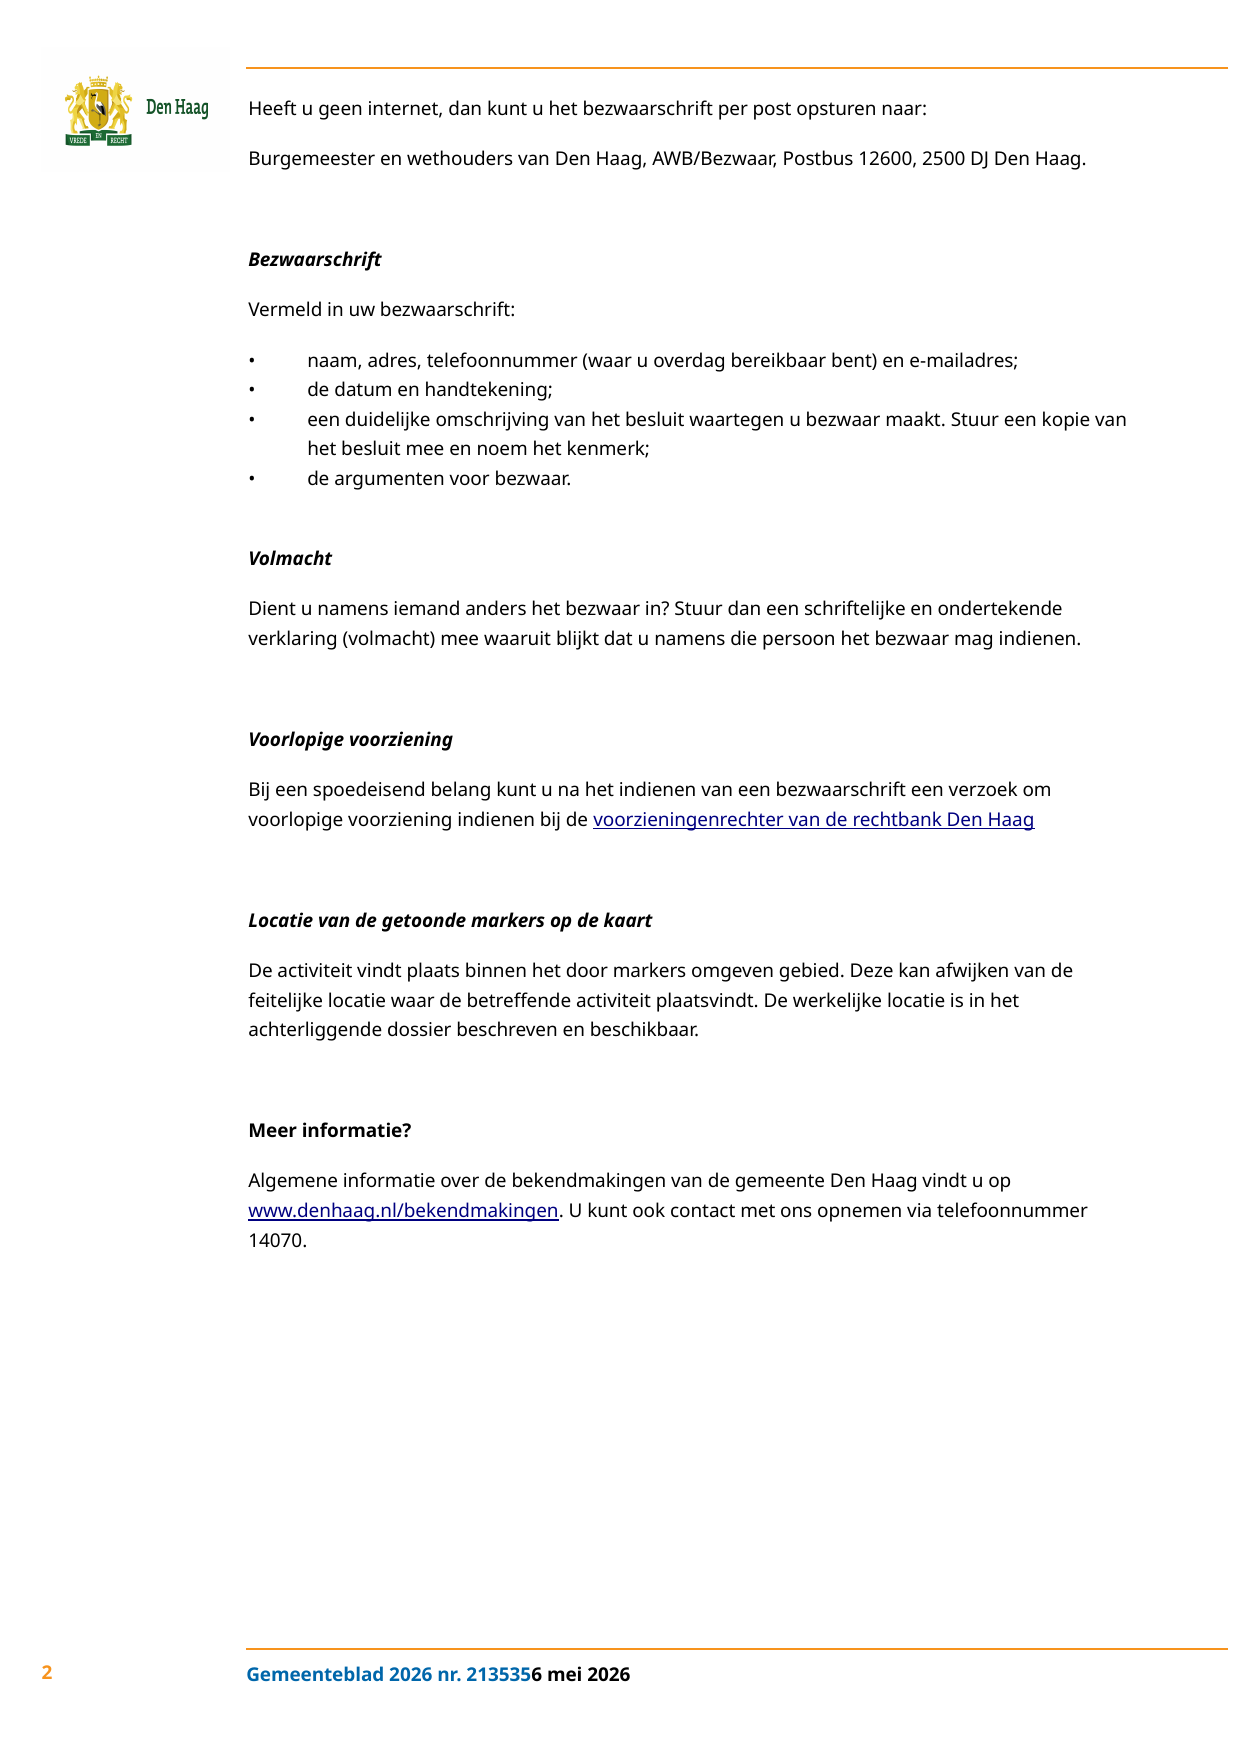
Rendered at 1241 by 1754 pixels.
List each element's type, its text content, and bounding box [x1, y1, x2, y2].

text Volmacht [248, 545, 1152, 571]
text Burgemeester en wethouders van Den Haag, AWB/Bezwaar, Postbus 12600, 2500 DJ Den Haag. [248, 145, 1152, 171]
text Algemene informatie over de bekendmakingen van de gemeente Den Haag vindt u op www.denhaag.nl/bekendmakingen. U kunt ook contact met ons opnemen via telefoonnummer 14070. [248, 1168, 1152, 1253]
text Meer informatie? [248, 1117, 1152, 1143]
list een duidelijke omschrijving van het besluit waartegen u bezwaar maakt. Stuur een kopie van het besluit mee en noem het kenmerk; [248, 406, 1152, 461]
text Dient u namens iemand anders het bezwaar in? Stuur dan een schriftelijke en ondertekende verklaring (volmacht) mee waaruit blijkt dat u namens die persoon het bezwaar mag indienen. [248, 596, 1152, 651]
text Heeft u geen internet, dan kunt u het bezwaarschrift per post opsturen naar: [248, 95, 1152, 121]
text Locatie van de getoonde markers op de kaart [248, 907, 1152, 933]
text Bezwaarschrift [248, 246, 1152, 272]
text Vermeld in uw bezwaarschrift: [248, 296, 1152, 322]
picture [41, 47, 231, 172]
list de argumenten voor bezwaar. [248, 465, 1152, 491]
text De activiteit vindt plaats binnen het door markers omgeven gebied. Deze kan afwijken van de feitelijke locatie waar de betreffende activiteit plaatsvindt. De werkelijke locatie is in het achterliggende dossier beschreven en beschikbaar. [248, 957, 1152, 1042]
list naam, adres, telefoonnummer (waar u overdag bereikbaar bent) en e-mailadres; [248, 347, 1152, 373]
text Bij een spoedeisend belang kunt u na het indienen van een bezwaarschrift een verzoek om voorlopige voorziening indienen bij de voorzieningenrechter van de rechtbank Den Haag [248, 776, 1152, 832]
list de datum en handtekening; [248, 376, 1152, 402]
text Voorlopige voorziening [248, 726, 1152, 752]
